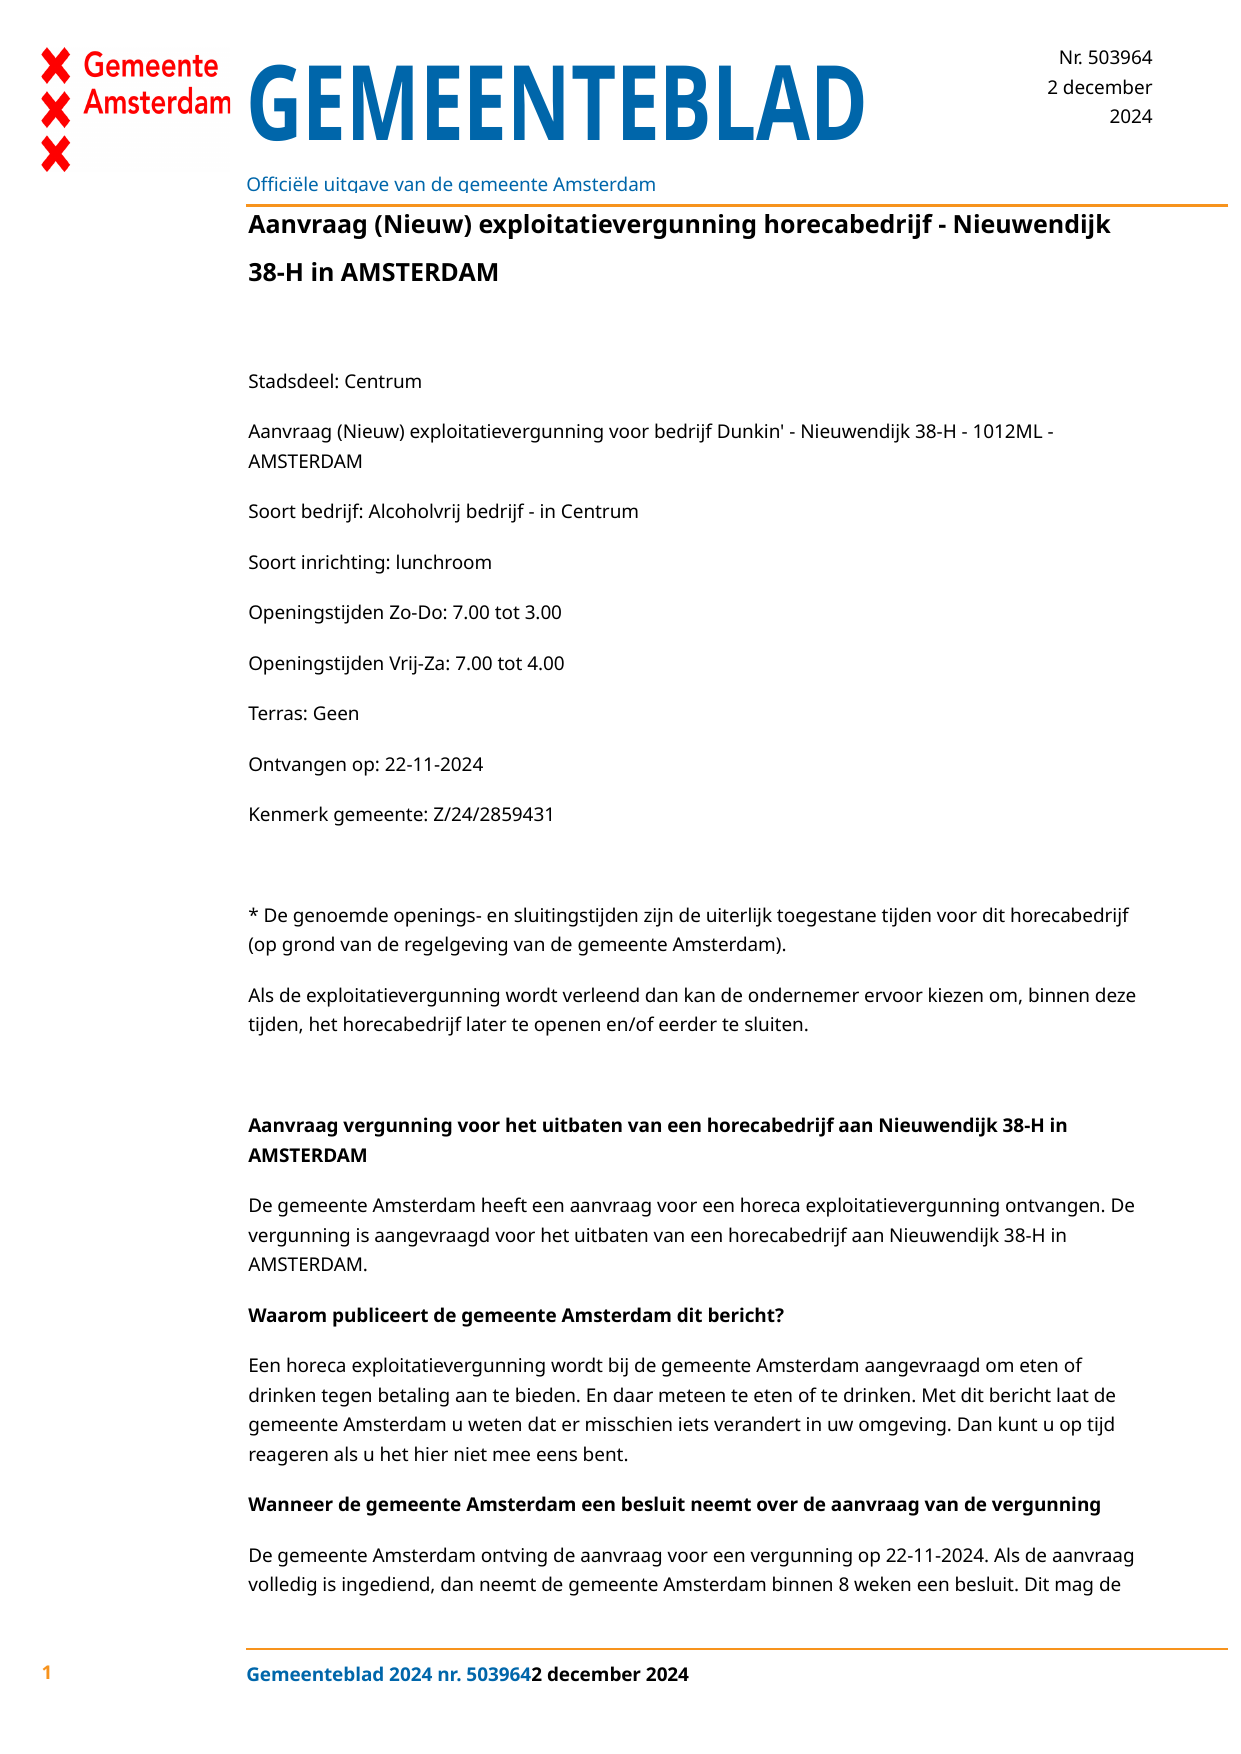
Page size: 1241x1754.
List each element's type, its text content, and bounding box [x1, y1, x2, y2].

text Kenmerk gemeente: Z/24/2859431 [248, 801, 1152, 827]
text Aanvraag (Nieuw) exploitatievergunning horecabedrijf - Nieuwendijk 38-H in AMSTERDAM [248, 207, 1152, 288]
picture [41, 47, 231, 172]
text Ontvangen op: 22-11-2024 [248, 751, 1152, 777]
text Stadsdeel: Centrum [248, 368, 1152, 394]
text Soort bedrijf: Alcoholvrij bedrijf - in Centrum [248, 499, 1152, 524]
text Openingstijden Zo-Do: 7.00 tot 3.00 [248, 599, 1152, 625]
text Waarom publiceert de gemeente Amsterdam dit bericht? [248, 1302, 1152, 1328]
text Aanvraag vergunning voor het uitbaten van een horecabedrijf aan Nieuwendijk 38-H in AMSTERDAM [248, 1112, 1152, 1168]
text Als de exploitatievergunning wordt verleend dan kan de ondernemer ervoor kiezen om, binnen deze tijden, het horecabedrijf later te openen en/of eerder te sluiten. [248, 982, 1152, 1037]
text Aanvraag (Nieuw) exploitatievergunning voor bedrijf Dunkin' - Nieuwendijk 38-H - 1012ML - AMSTERDAM [248, 419, 1152, 474]
text Soort inrichting: lunchroom [248, 549, 1152, 575]
text Openingstijden Vrij-Za: 7.00 tot 4.00 [248, 650, 1152, 676]
text Een horeca exploitatievergunning wordt bij de gemeente Amsterdam aangevraagd om eten of drinken tegen betaling aan te bieden. En daar meteen te eten of te drinken. Met dit bericht laat de gemeente Amsterdam u weten dat er misschien iets verandert in uw omgeving. Dan kunt u op tijd reageren als u het hier niet mee eens bent. [248, 1352, 1152, 1467]
text De gemeente Amsterdam heeft een aanvraag voor een horeca exploitatievergunning ontvangen. De vergunning is aangevraagd voor het uitbaten van een horecabedrijf aan Nieuwendijk 38-H in AMSTERDAM. [248, 1192, 1152, 1277]
text De gemeente Amsterdam ontving de aanvraag voor een vergunning op 22-11-2024. Als de aanvraag volledig is ingediend, dan neemt de gemeente Amsterdam binnen 8 weken een besluit. Dit mag de [248, 1542, 1152, 1597]
text Wanneer de gemeente Amsterdam een besluit neemt over de aanvraag van de vergunning [248, 1492, 1152, 1517]
text Terras: Geen [248, 700, 1152, 726]
text * De genoemde openings- en sluitingstijden zijn de uiterlijk toegestane tijden voor dit horecabedrijf (op grond van de regelgeving van de gemeente Amsterdam). [248, 902, 1152, 957]
